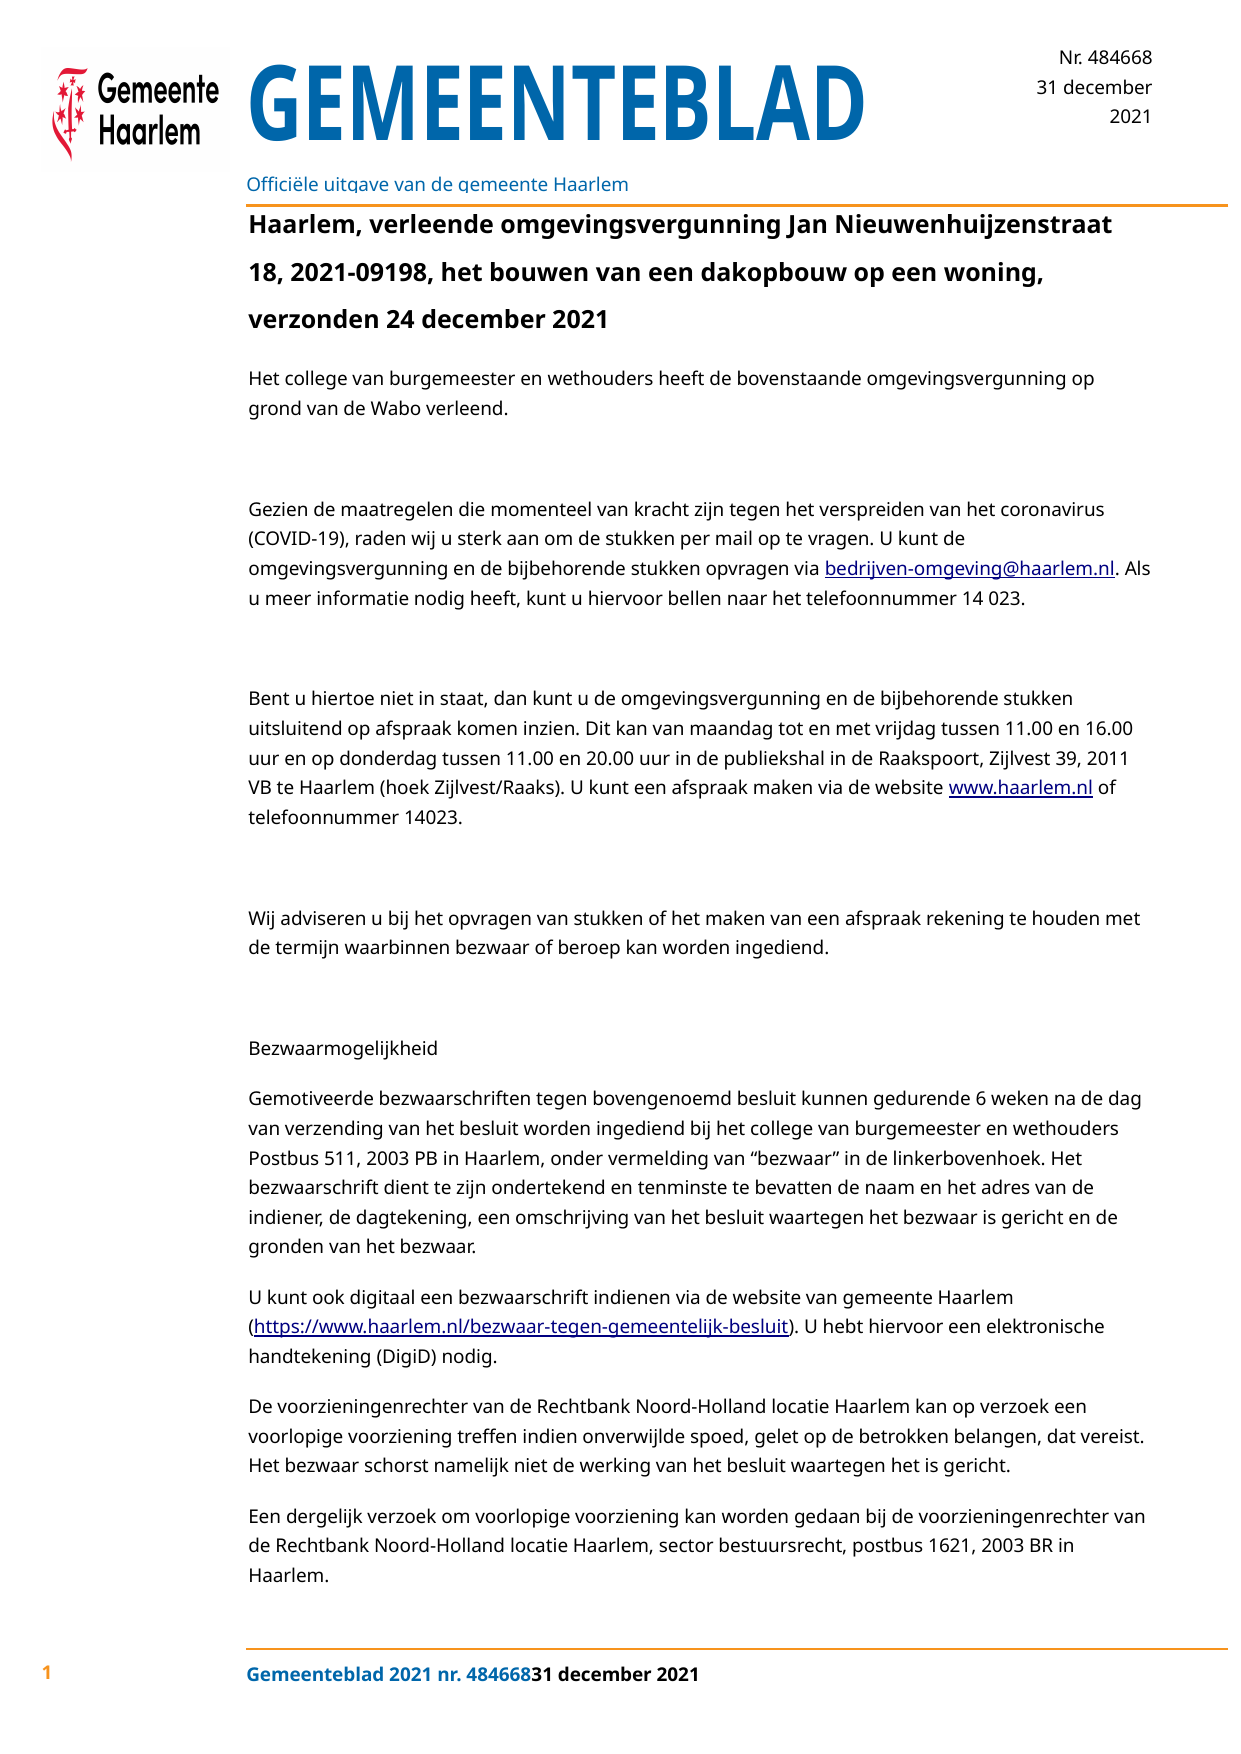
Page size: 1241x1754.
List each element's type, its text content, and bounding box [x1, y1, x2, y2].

text Gemotiveerde bezwaarschriften tegen bovengenoemd besluit kunnen gedurende 6 weken na de dag van verzending van het besluit worden ingediend bij het college van burgemeester en wethouders Postbus 511, 2003 PB in Haarlem, onder vermelding van “bezwaar” in de linkerbovenhoek. Het bezwaarschrift dient te zijn ondertekend en tenminste te bevatten de naam en het adres van de indiener, de dagtekening, een omschrijving van het besluit waartegen het bezwaar is gericht en de gronden van het bezwaar. [248, 1086, 1152, 1259]
text Het college van burgemeester en wethouders heeft de bovenstaande omgevingsvergunning op grond van de Wabo verleend. [248, 366, 1152, 421]
picture [41, 47, 231, 172]
text Wij adviseren u bij het opvragen van stukken of het maken van een afspraak rekening te houden met de termijn waarbinnen bezwaar of beroep kan worden ingediend. [248, 905, 1152, 960]
text Bezwaarmogelijkheid [248, 1035, 1152, 1061]
text De voorzieningenrechter van de Rechtbank Noord-Holland locatie Haarlem kan op verzoek een voorlopige voorziening treffen indien onverwijlde spoed, gelet op de betrokken belangen, dat vereist. Het bezwaar schorst namelijk niet de werking van het besluit waartegen het is gericht. [248, 1393, 1152, 1478]
text U kunt ook digitaal een bezwaarschrift indienen via de website van gemeente Haarlem (https://www.haarlem.nl/bezwaar-tegen-gemeentelijk-besluit). U hebt hiervoor een elektronische handtekening (DigiD) nodig. [248, 1284, 1152, 1369]
text Bent u hiertoe niet in staat, dan kunt u de omgevingsvergunning en de bijbehorende stukken uitsluitend op afspraak komen inzien. Dit kan van maandag tot en met vrijdag tussen 11.00 en 16.00 uur en op donderdag tussen 11.00 en 20.00 uur in de publiekshal in de Raakspoort, Zijlvest 39, 2011 VB te Haarlem (hoek Zijlvest/Raaks). U kunt een afspraak maken via de website www.haarlem.nl of telefoonnummer 14023. [248, 686, 1152, 829]
text Gezien de maatregelen die momenteel van kracht zijn tegen het verspreiden van het coronavirus (COVID-19), raden wij u sterk aan om de stukken per mail op te vragen. U kunt de omgevingsvergunning en de bijbehorende stukken opvragen via bedrijven-omgeving@haarlem.nl. Als u meer informatie nodig heeft, kunt u hiervoor bellen naar het telefoonnummer 14 023. [248, 496, 1152, 610]
text Haarlem, verleende omgevingsvergunning Jan Nieuwenhuijzenstraat 18, 2021-09198, het bouwen van een dakopbouw op een woning, verzonden 24 december 2021 [248, 207, 1152, 336]
text Een dergelijk verzoek om voorlopige voorziening kan worden gedaan bij de voorzieningenrechter van de Rechtbank Noord-Holland locatie Haarlem, sector bestuursrecht, postbus 1621, 2003 BR in Haarlem. [248, 1503, 1152, 1588]
